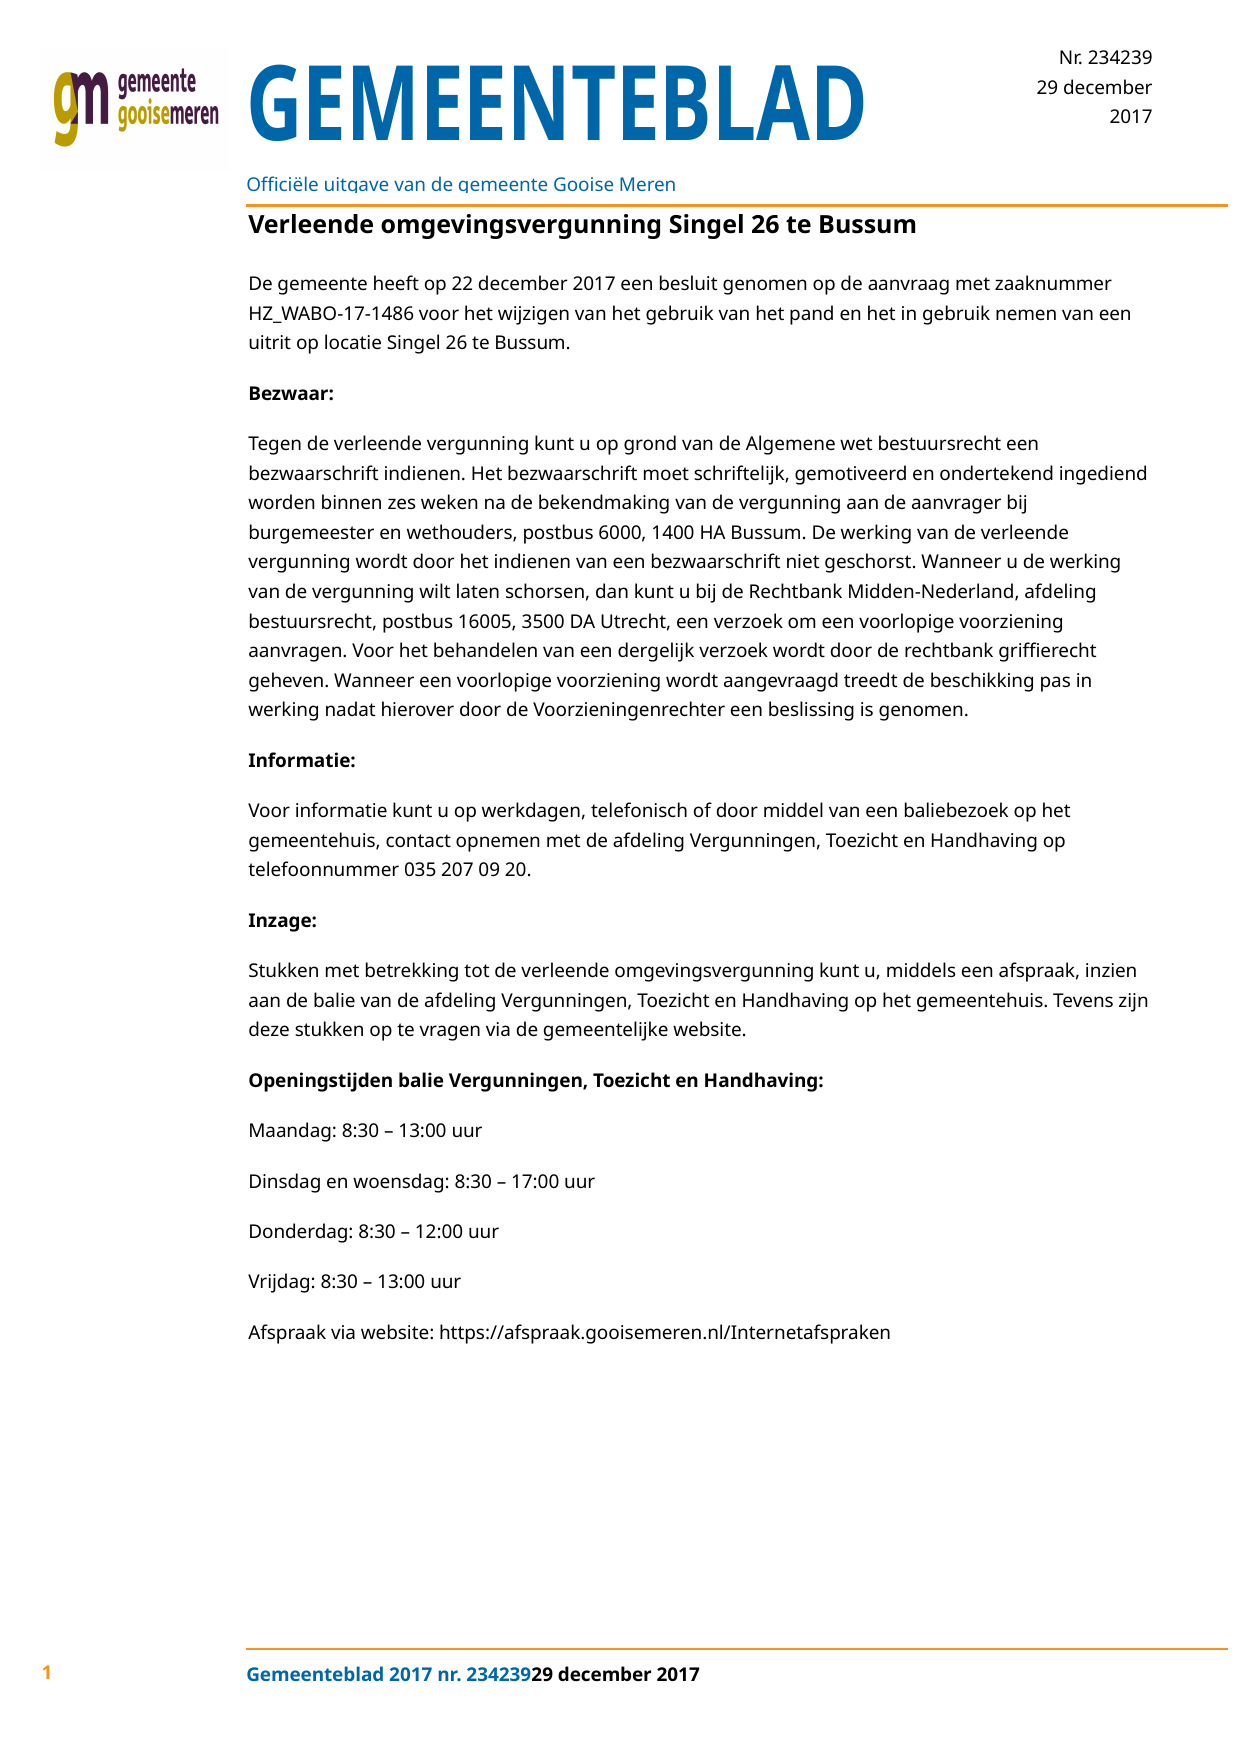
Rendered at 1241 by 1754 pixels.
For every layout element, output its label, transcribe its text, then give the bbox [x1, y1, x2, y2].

text Tegen de verleende vergunning kunt u op grond van de Algemene wet bestuursrecht een bezwaarschrift indienen. Het bezwaarschrift moet schriftelijk, gemotiveerd en ondertekend ingediend worden binnen zes weken na de bekendmaking van de vergunning aan de aanvrager bij burgemeester en wethouders, postbus 6000, 1400 HA Bussum. De werking van de verleende vergunning wordt door het indienen van een bezwaarschrift niet geschorst. Wanneer u de werking van de vergunning wilt laten schorsen, dan kunt u bij de Rechtbank Midden-Nederland, afdeling bestuursrecht, postbus 16005, 3500 DA Utrecht, een verzoek om een voorlopige voorziening aanvragen. Voor het behandelen van een dergelijk verzoek wordt door de rechtbank griffierecht geheven. Wanneer een voorlopige voorziening wordt aangevraagd treedt de beschikking pas in werking nadat hierover door de Voorzieningenrechter een beslissing is genomen. [248, 430, 1152, 722]
text Maandag: 8:30 – 13:00 uur [248, 1117, 1152, 1143]
text Vrijdag: 8:30 – 13:00 uur [248, 1269, 1152, 1294]
text Bezwaar: [248, 380, 1152, 406]
text Openingstijden balie Vergunningen, Toezicht en Handhaving: [248, 1067, 1152, 1093]
text Inzage: [248, 907, 1152, 933]
picture [41, 47, 231, 172]
text Afspraak via website: https://afspraak.gooisemeren.nl/Internetafspraken [248, 1319, 1152, 1345]
text De gemeente heeft op 22 december 2017 een besluit genomen op de aanvraag met zaaknummer HZ_WABO-17-1486 voor het wijzigen van het gebruik van het pand en het in gebruik nemen van een uitrit op locatie Singel 26 te Bussum. [248, 270, 1152, 355]
text Donderdag: 8:30 – 12:00 uur [248, 1218, 1152, 1244]
text Informatie: [248, 747, 1152, 773]
text Voor informatie kunt u op werkdagen, telefonisch of door middel van een baliebezoek op het gemeentehuis, contact opnemen met de afdeling Vergunningen, Toezicht en Handhaving op telefoonnummer 035 207 09 20. [248, 797, 1152, 882]
text Verleende omgevingsvergunning Singel 26 te Bussum [248, 207, 1152, 241]
text Stukken met betrekking tot de verleende omgevingsvergunning kunt u, middels een afspraak, inzien aan de balie van de afdeling Vergunningen, Toezicht en Handhaving op het gemeentehuis. Tevens zijn deze stukken op te vragen via de gemeentelijke website. [248, 957, 1152, 1042]
text Dinsdag en woensdag: 8:30 – 17:00 uur [248, 1168, 1152, 1193]
